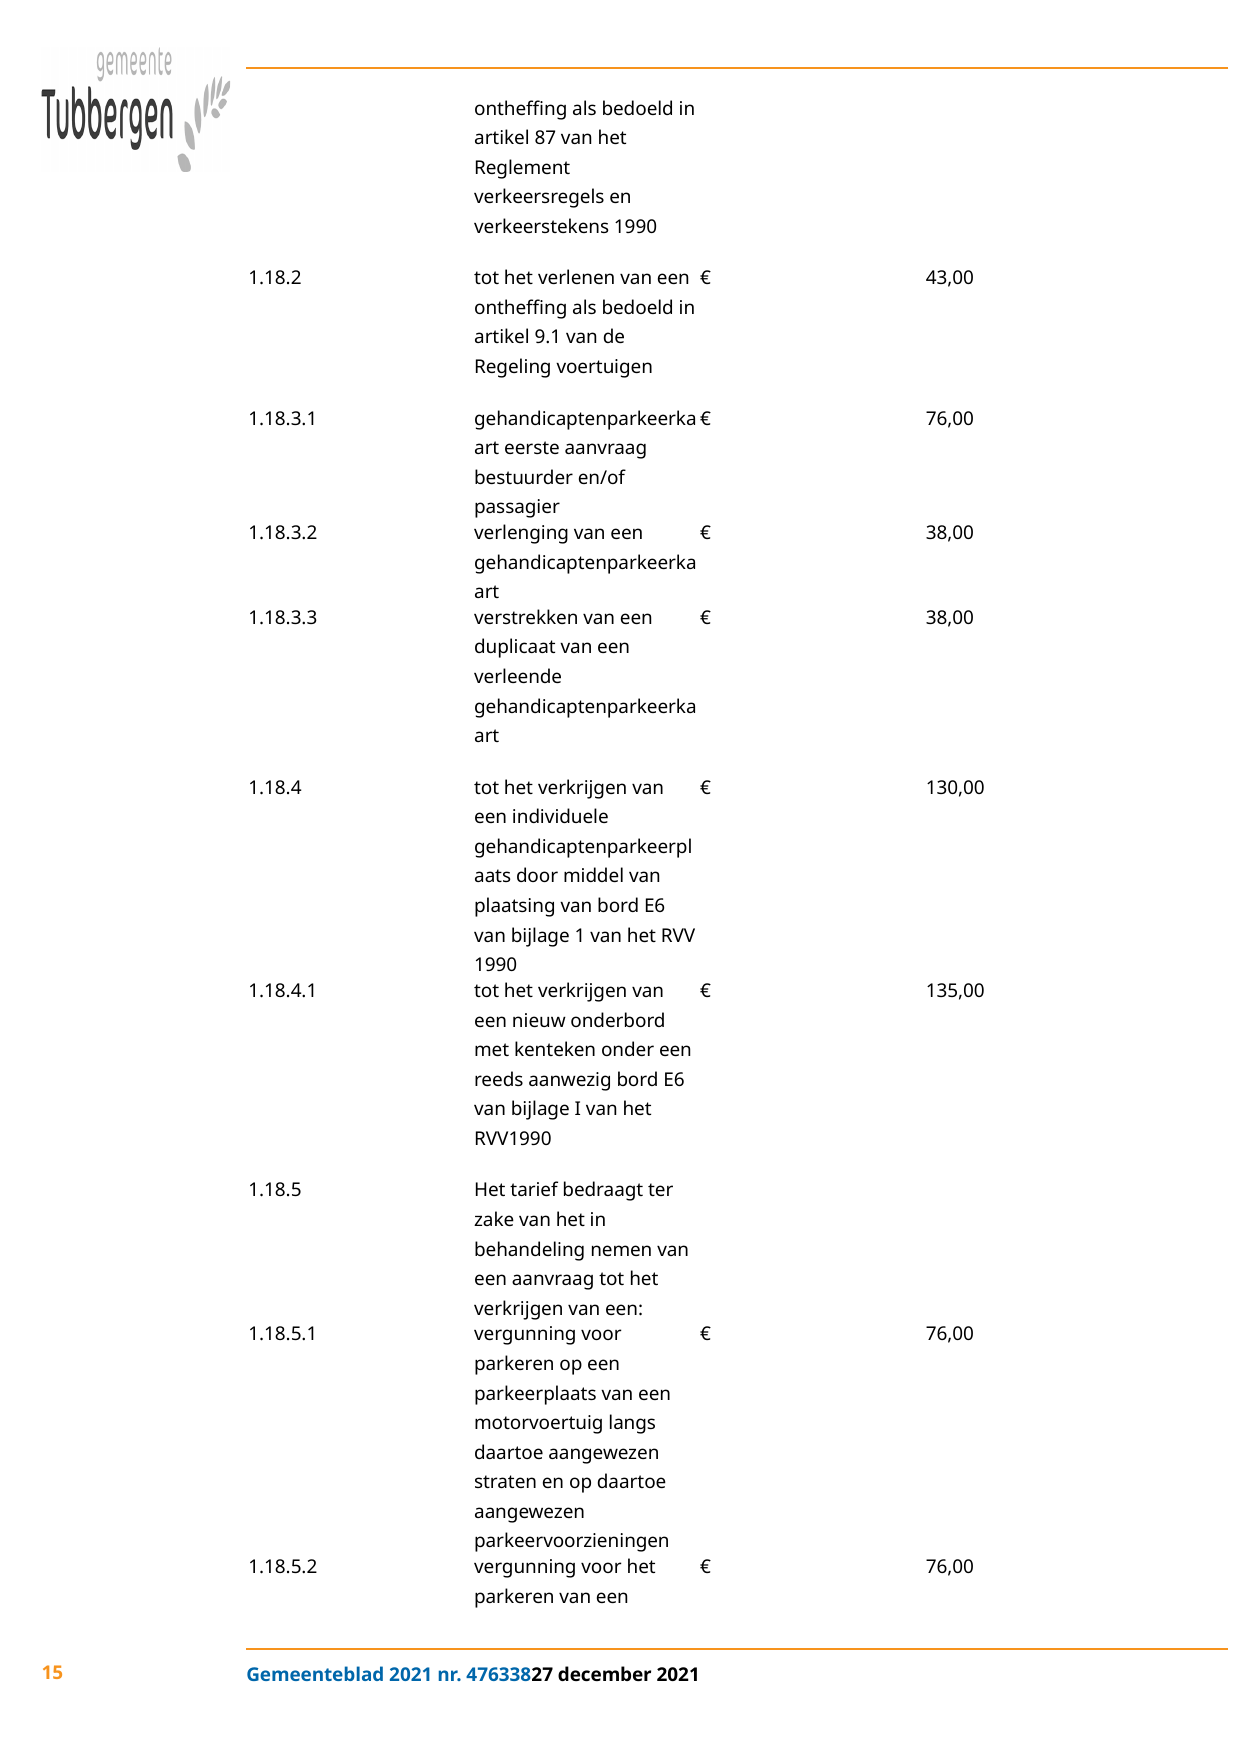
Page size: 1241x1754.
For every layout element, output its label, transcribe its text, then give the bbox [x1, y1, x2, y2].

table_cell € [700, 405, 926, 519]
table_cell verstrekken van een duplicaat van een verleende gehandicaptenparkeerkaart [474, 604, 700, 748]
table_cell [474, 748, 700, 774]
table_cell [248, 1151, 474, 1177]
table_cell [926, 1177, 1152, 1321]
table_cell 1.18.4 [248, 774, 474, 977]
table_cell € [700, 604, 926, 748]
table_cell [926, 748, 1152, 774]
table_cell 1.18.5.1 [248, 1321, 474, 1553]
table_cell € [700, 774, 926, 977]
table_cell 1.18.4.1 [248, 977, 474, 1151]
table_cell € [700, 265, 926, 379]
table_cell [248, 379, 474, 405]
table_cell 135,00 [926, 977, 1152, 1151]
table_cell vergunning voor het parkeren van een [474, 1554, 700, 1609]
table_cell € [700, 1554, 926, 1609]
table_cell [248, 748, 474, 774]
table_cell ontheffing als bedoeld in artikel 87 van het Reglement verkeersregels en verkeerstekens 1990 [474, 95, 700, 239]
table_cell € [700, 519, 926, 604]
table_cell verlenging van een gehandicaptenparkeerkaart [474, 519, 700, 604]
table_cell [700, 748, 926, 774]
table_cell [926, 95, 1152, 239]
table_cell Het tarief bedraagt ter zake van het in behandeling nemen van een aanvraag tot het verkrijgen van een: [474, 1177, 700, 1321]
table_cell [474, 379, 700, 405]
table_cell [700, 239, 926, 264]
table_cell 1.18.3.2 [248, 519, 474, 604]
table_cell [700, 1177, 926, 1321]
table_cell 38,00 [926, 519, 1152, 604]
table_cell 1.18.5.2 [248, 1554, 474, 1609]
table_cell 1.18.3.1 [248, 405, 474, 519]
table_cell [926, 1151, 1152, 1177]
table_cell [926, 379, 1152, 405]
table_cell [248, 95, 474, 239]
table_cell [926, 239, 1152, 264]
table_cell tot het verkrijgen van een individuele gehandicaptenparkeerplaats door middel van plaatsing van bord E6 van bijlage 1 van het RVV 1990 [474, 774, 700, 977]
table_cell 76,00 [926, 405, 1152, 519]
table_cell tot het verlenen van een ontheffing als bedoeld in artikel 9.1 van de Regeling voertuigen [474, 265, 700, 379]
table_cell 130,00 [926, 774, 1152, 977]
table_cell tot het verkrijgen van een nieuw onderbord met kenteken onder een reeds aanwezig bord E6 van bijlage I van het RVV1990 [474, 977, 700, 1151]
table_cell [474, 239, 700, 264]
table_cell 1.18.3.3 [248, 604, 474, 748]
table_cell vergunning voor parkeren op een parkeerplaats van een motorvoertuig langs daartoe aangewezen straten en op daartoe aangewezen parkeervoorzieningen [474, 1321, 700, 1553]
picture [41, 47, 231, 172]
table_cell [700, 1151, 926, 1177]
table_cell € [700, 1321, 926, 1553]
table_cell [700, 95, 926, 239]
table_cell [700, 379, 926, 405]
table_cell gehandicaptenparkeerkaart eerste aanvraag bestuurder en/of passagier [474, 405, 700, 519]
table_cell € [700, 977, 926, 1151]
table_cell 38,00 [926, 604, 1152, 748]
table_cell 1.18.2 [248, 265, 474, 379]
table_cell 1.18.5 [248, 1177, 474, 1321]
table_cell [474, 1151, 700, 1177]
table_cell 76,00 [926, 1321, 1152, 1553]
table_cell 43,00 [926, 265, 1152, 379]
table_cell [248, 239, 474, 264]
table_cell 76,00 [926, 1554, 1152, 1609]
